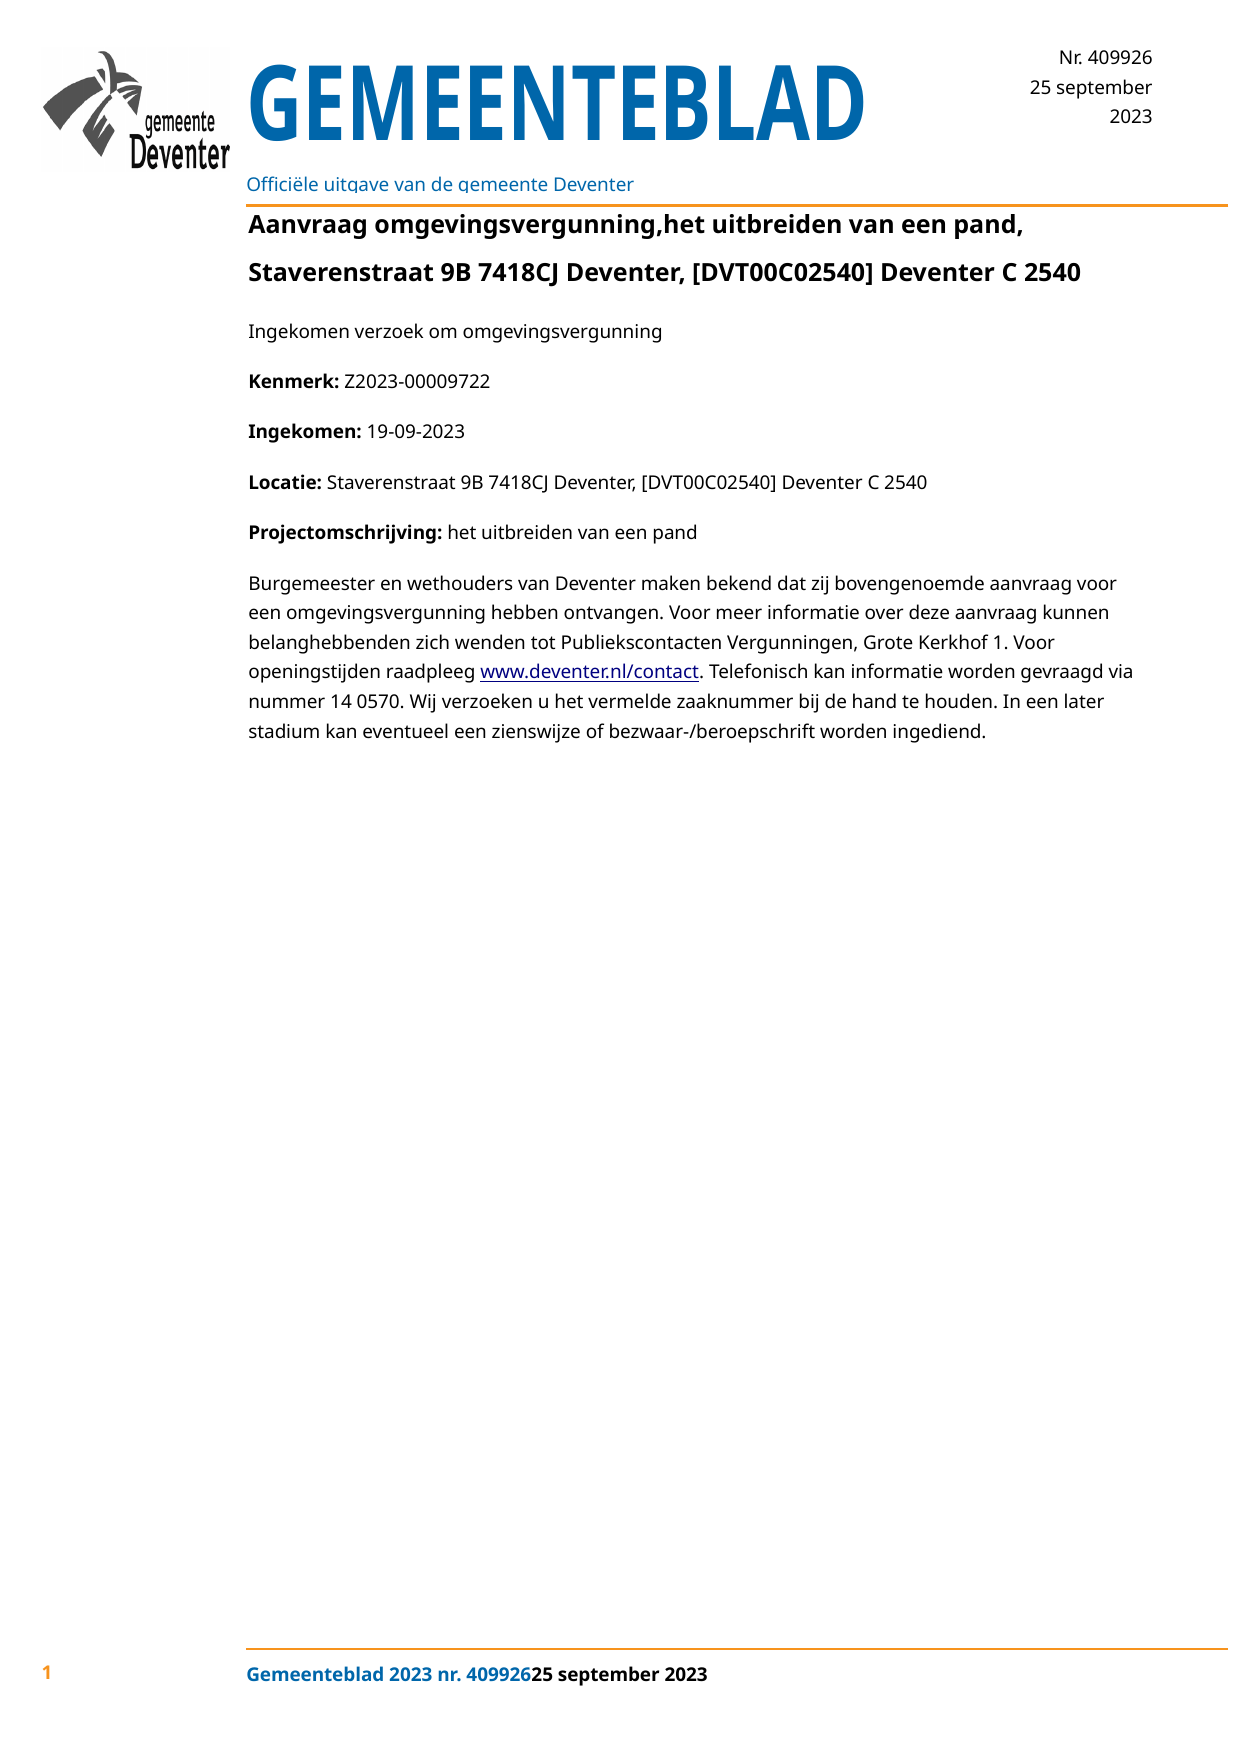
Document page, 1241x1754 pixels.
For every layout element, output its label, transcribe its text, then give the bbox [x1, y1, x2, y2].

text Kenmerk: Z2023-00009722 [248, 368, 1152, 394]
text Ingekomen verzoek om omgevingsvergunning [248, 318, 1152, 344]
text Aanvraag omgevingsvergunning,het uitbreiden van een pand, Staverenstraat 9B 7418CJ Deventer, [DVT00C02540] Deventer C 2540 [248, 207, 1152, 288]
text Ingekomen: 19-09-2023 [248, 419, 1152, 444]
text Locatie: Staverenstraat 9B 7418CJ Deventer, [DVT00C02540] Deventer C 2540 [248, 469, 1152, 495]
text Burgemeester en wethouders van Deventer maken bekend dat zij bovengenoemde aanvraag voor een omgevingsvergunning hebben ontvangen. Voor meer informatie over deze aanvraag kunnen belanghebbenden zich wenden tot Publiekscontacten Vergunningen, Grote Kerkhof 1. Voor openingstijden raadpleeg www.deventer.nl/contact. Telefonisch kan informatie worden gevraagd via nummer 14 0570. Wij verzoeken u het vermelde zaaknummer bij de hand te houden. In een later stadium kan eventueel een zienswijze of bezwaar-/beroepschrift worden ingediend. [248, 570, 1152, 744]
text Projectomschrijving: het uitbreiden van een pand [248, 519, 1152, 545]
picture [41, 47, 231, 172]
